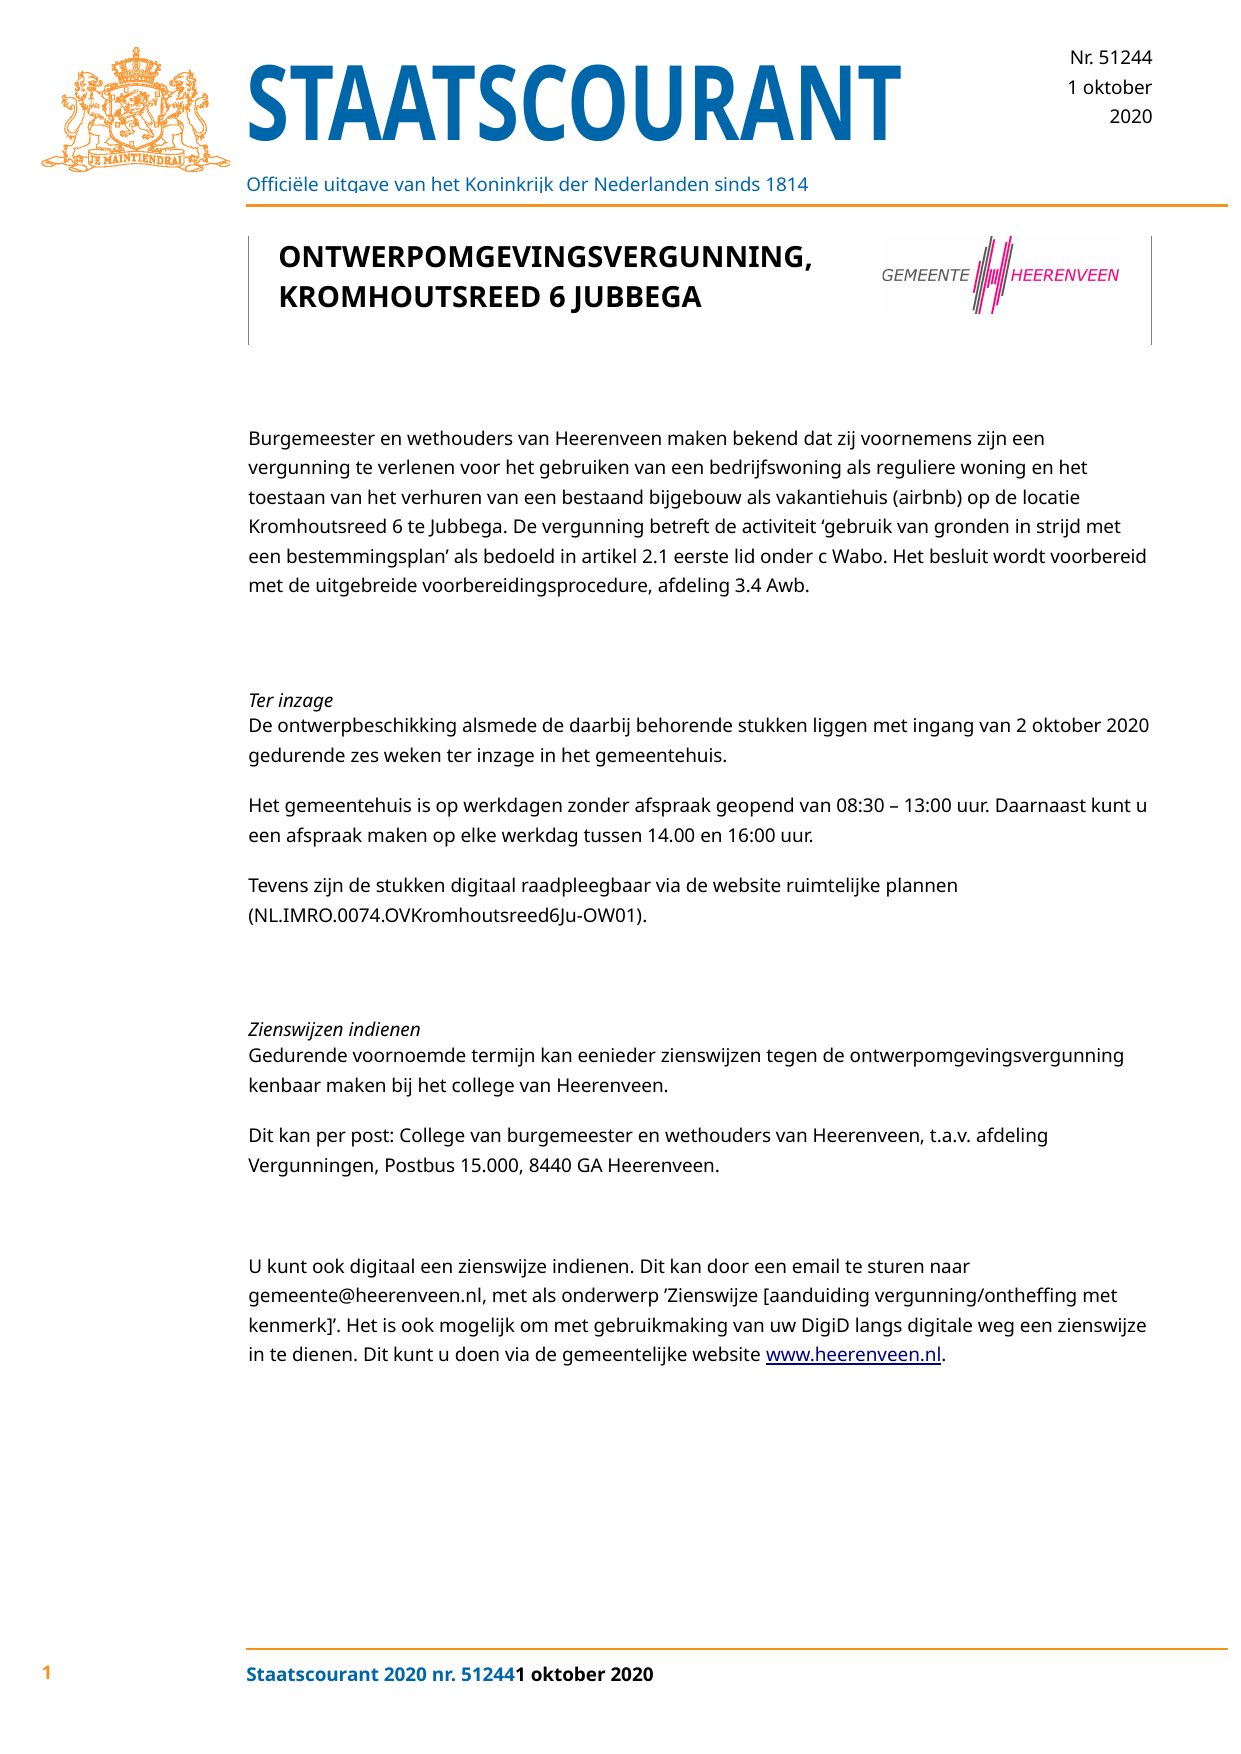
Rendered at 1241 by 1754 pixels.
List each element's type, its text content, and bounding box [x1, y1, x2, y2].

text Ter inzage [248, 687, 1152, 713]
text Burgemeester en wethouders van Heerenveen maken bekend dat zij voornemens zijn een vergunning te verlenen voor het gebruiken van een bedrijfswoning als reguliere woning en het toestaan van het verhuren van een bestaand bijgebouw als vakantiehuis (airbnb) op de locatie Kromhoutsreed 6 te Jubbega. De vergunning betreft de activiteit ‘gebruik van gronden in strijd met een bestemmingsplan’ als bedoeld in artikel 2.1 eerste lid onder c Wabo. Het besluit wordt voorbereid met de uitgebreide voorbereidingsprocedure, afdeling 3.4 Awb. [248, 425, 1152, 598]
text Gedurende voornoemde termijn kan eenieder zienswijzen tegen de ontwerpomgevingsvergunning kenbaar maken bij het college van Heerenveen. [248, 1042, 1152, 1098]
text U kunt ook digitaal een zienswijze indienen. Dit kan door een email te sturen naar gemeente@heerenveen.nl, met als onderwerp ’Zienswijze [aanduiding vergunning/ontheffing met kenmerk]’. Het is ook mogelijk om met gebruikmaking van uw DigiD langs digitale weg een zienswijze in te dienen. Dit kunt u doen via de gemeentelijke website www.heerenveen.nl. [248, 1253, 1152, 1367]
text Tevens zijn de stukken digitaal raadpleegbaar via de website ruimtelijke plannen (NL.IMRO.0074.OVKromhoutsreed6Ju-OW01). [248, 873, 1152, 928]
text Het gemeentehuis is op werkdagen zonder afspraak geopend van 08:30 – 13:00 uur. Daarnaast kunt u een afspraak maken op elke werkdag tussen 14.00 en 16:00 uur. [248, 793, 1152, 848]
text De ontwerpbeschikking alsmede de daarbij behorende stukken liggen met ingang van 2 oktober 2020 gedurende zes weken ter inzage in het gemeentehuis. [248, 713, 1152, 768]
picture [41, 47, 231, 172]
table_header [850, 236, 1151, 345]
text Zienswijzen indienen [248, 1017, 1152, 1042]
text Dit kan per post: College van burgemeester en wethouders van Heerenveen, t.a.v. afdeling Vergunningen, Postbus 15.000, 8440 GA Heerenveen. [248, 1122, 1152, 1178]
table_header ONTWERPOMGEVINGSVERGUNNING, KROMHOUTSREED 6 JUBBEGA [249, 236, 850, 345]
picture [882, 236, 1119, 314]
